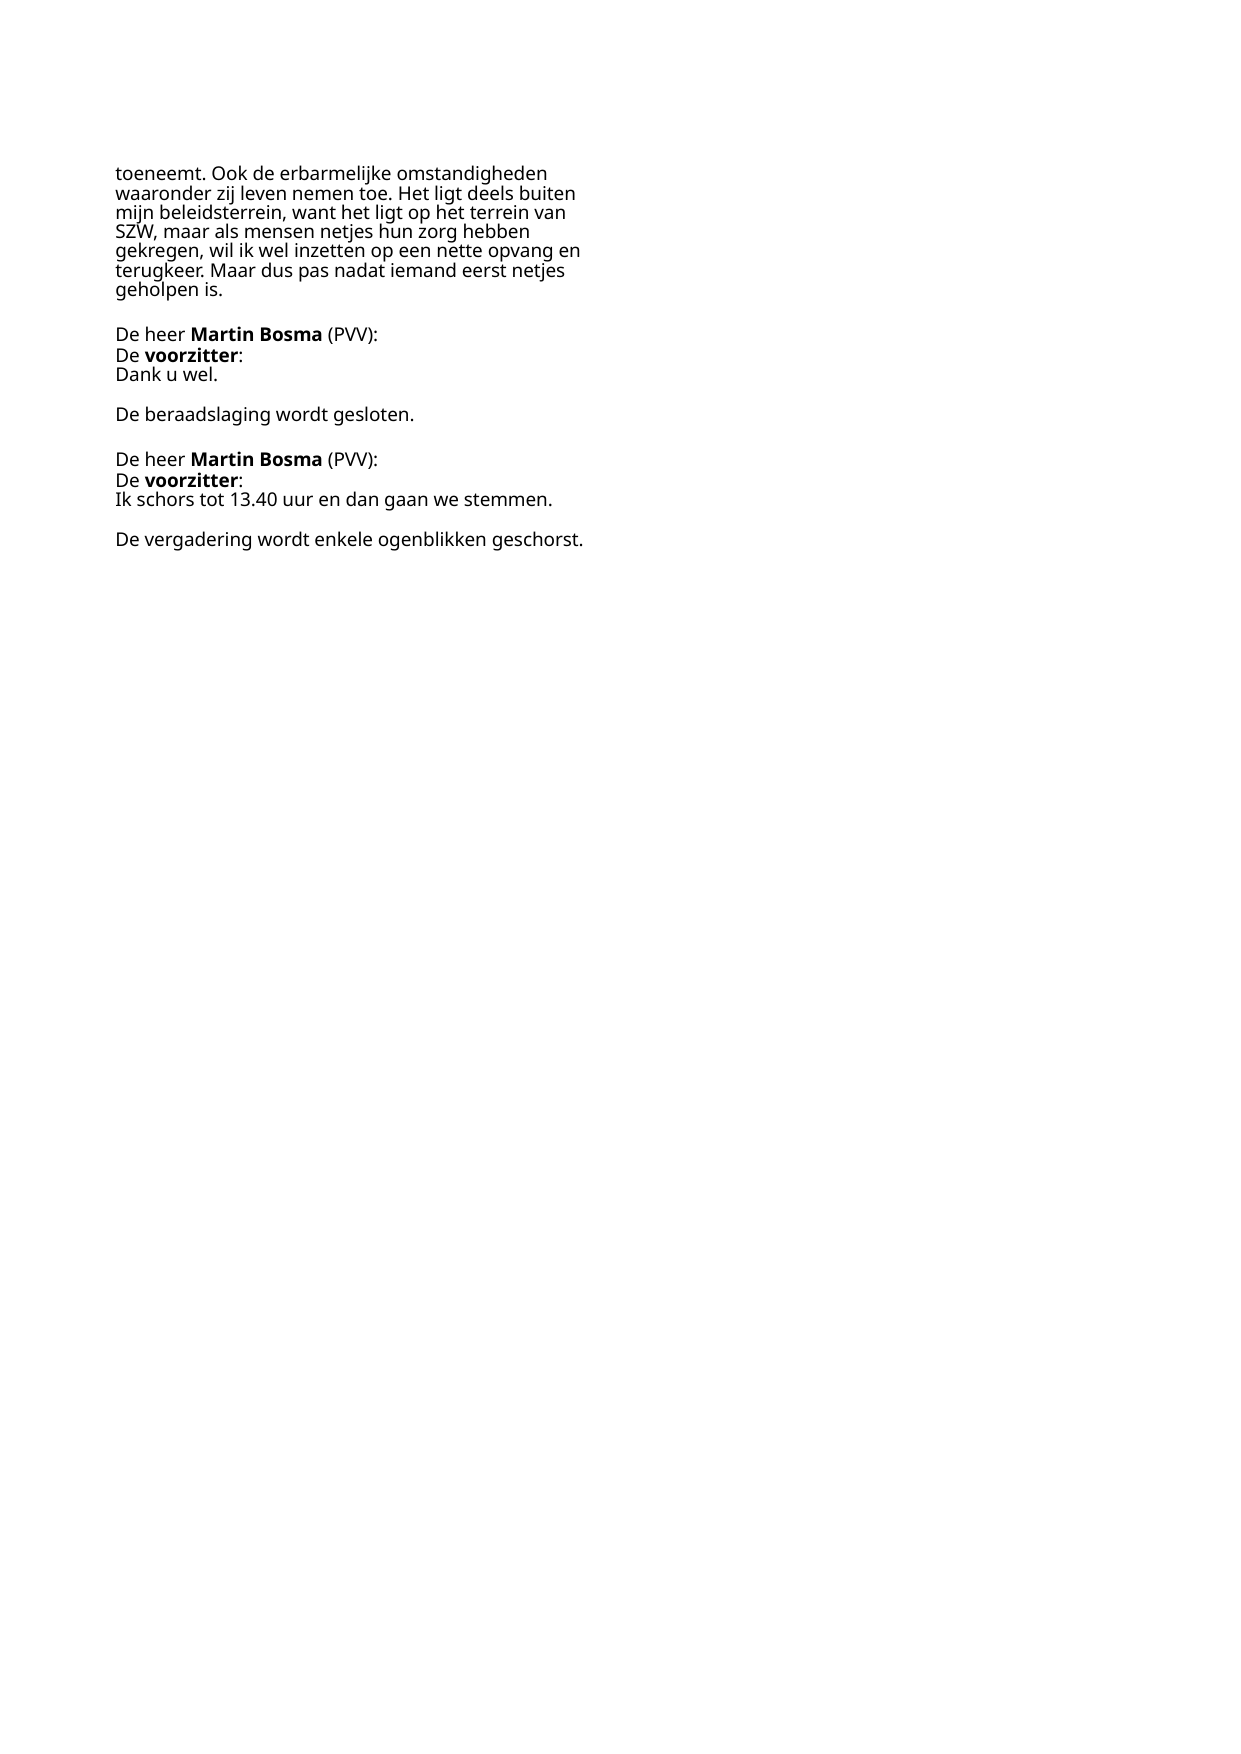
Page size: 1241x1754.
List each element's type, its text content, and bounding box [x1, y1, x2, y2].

text toeneemt. Ook de erbarmelijke omstandigheden waaronder zij leven nemen toe. Het ligt deels buiten mijn beleidsterrein, want het ligt op het terrein van SZW, maar als mensen netjes hun zorg hebben gekregen, wil ik wel inzetten op een nette opvang en terugkeer. Maar dus pas nadat iemand eerst netjes geholpen is. [115, 165, 605, 300]
text De heer Martin Bosma (PVV): [115, 446, 605, 472]
text De heer Martin Bosma (PVV): [115, 321, 605, 347]
text Dank u wel. [115, 366, 605, 385]
text De vergadering wordt enkele ogenblikken geschorst. [115, 531, 605, 551]
text De voorzitter: [115, 347, 605, 366]
text De beraadslaging wordt gesloten. [115, 406, 605, 425]
text De voorzitter: [115, 472, 605, 491]
text Ik schors tot 13.40 uur en dan gaan we stemmen. [115, 491, 605, 510]
